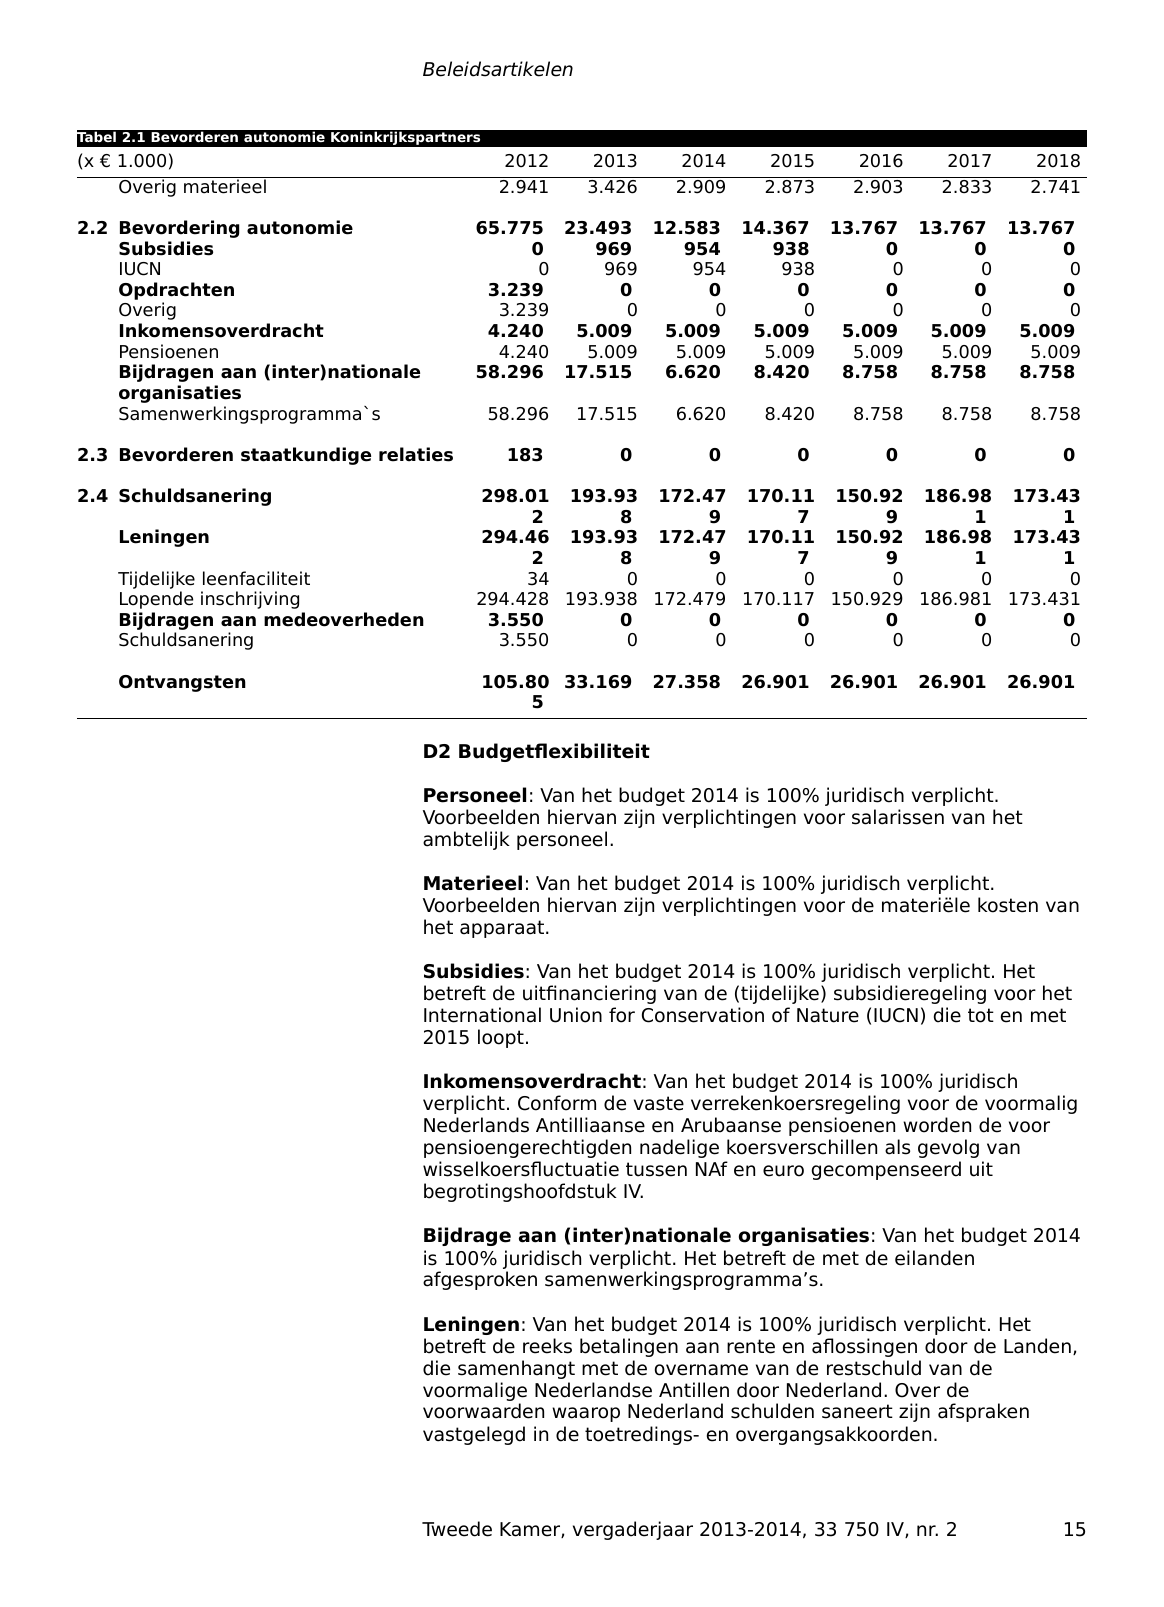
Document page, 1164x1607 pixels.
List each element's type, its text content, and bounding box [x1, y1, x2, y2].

table_cell [77, 300, 112, 321]
table_cell 0 [909, 610, 998, 630]
table_cell 0 [909, 569, 998, 589]
table_cell [821, 424, 909, 445]
table_cell 170.117 [732, 486, 821, 527]
table_cell 26.901 [998, 672, 1087, 718]
table_cell [77, 404, 112, 424]
table_cell [998, 465, 1087, 486]
table_cell [909, 424, 998, 445]
table_cell [77, 569, 112, 589]
table_cell 8.758 [909, 404, 998, 424]
table_cell 294.462 [466, 527, 555, 568]
table_cell 105.805 [466, 672, 555, 718]
table_cell 8.758 [998, 404, 1087, 424]
table_cell [466, 465, 555, 486]
table_cell [821, 651, 909, 672]
table_cell 0 [644, 445, 732, 465]
table_cell 0 [644, 280, 732, 300]
table_cell 0 [732, 610, 821, 630]
table_cell [555, 465, 644, 486]
table_cell [555, 651, 644, 672]
table_cell 0 [644, 610, 732, 630]
table_cell [77, 259, 112, 280]
table_cell 2016 [821, 147, 909, 177]
table_cell 5.009 [821, 342, 909, 362]
table_cell 0 [998, 259, 1087, 280]
table_cell 2014 [644, 147, 732, 177]
table_cell 150.929 [821, 589, 909, 610]
table_cell [77, 321, 112, 342]
table_cell 26.901 [821, 672, 909, 718]
table_cell 183 [466, 445, 555, 465]
table_cell 0 [732, 300, 821, 321]
table_cell Leningen [112, 527, 466, 568]
table_cell [112, 651, 466, 672]
table_cell 5.009 [644, 342, 732, 362]
table_cell [77, 197, 112, 218]
table_cell 172.479 [644, 486, 732, 527]
table_cell 2.941 [466, 178, 555, 197]
table_cell 0 [998, 239, 1087, 259]
table_cell 6.620 [644, 404, 732, 424]
table_cell 0 [909, 280, 998, 300]
table_cell 3.239 [466, 280, 555, 300]
table_cell 186.981 [909, 486, 998, 527]
table_cell [821, 465, 909, 486]
table_cell 2018 [998, 147, 1087, 177]
table_cell [644, 465, 732, 486]
table_cell 27.358 [644, 672, 732, 718]
table_cell 5.009 [998, 342, 1087, 362]
table_cell [732, 424, 821, 445]
table_cell [998, 197, 1087, 218]
table_cell 294.428 [466, 589, 555, 610]
table_cell Samenwerkingsprogramma`s [112, 404, 466, 424]
table_cell 26.901 [909, 672, 998, 718]
table_cell Inkomensoverdracht [112, 321, 466, 342]
table_cell [732, 197, 821, 218]
table_cell 8.420 [732, 404, 821, 424]
table_cell 26.901 [732, 672, 821, 718]
table_cell 0 [644, 300, 732, 321]
table_cell 2.873 [732, 178, 821, 197]
table_cell 150.929 [821, 486, 909, 527]
table_cell [77, 610, 112, 630]
table_cell 0 [998, 300, 1087, 321]
table_cell 2017 [909, 147, 998, 177]
table_cell 173.431 [998, 486, 1087, 527]
table_cell 0 [998, 610, 1087, 630]
table_cell 0 [909, 259, 998, 280]
table_cell [77, 362, 112, 403]
table_cell 0 [644, 569, 732, 589]
text Inkomensoverdracht: Van het budget 2014 is 100% juridisch verplicht. Conform de vaste verrekenkoersregeling voor de voormalig Nederlands Antilliaanse en Arubaanse pensioenen worden de voor pensioengerechtigden nadelige koersverschillen als gevolg van wisselkoersfluctuatie tussen NAf en euro gecompenseerd uit begrotingshoofdstuk IV. [422, 1071, 1087, 1203]
table_cell [77, 589, 112, 610]
text Bijdrage aan (inter)nationale organisaties: Van het budget 2014 is 100% juridisch verplicht. Het betreft de met de eilanden afgesproken samenwerkingsprogramma’s. [422, 1225, 1087, 1291]
table_cell 954 [644, 239, 732, 259]
table_cell 170.117 [732, 589, 821, 610]
table_cell [77, 424, 112, 445]
table_cell 0 [909, 445, 998, 465]
table_cell [909, 197, 998, 218]
table_cell 0 [555, 280, 644, 300]
table_cell 2.903 [821, 178, 909, 197]
subtitle D2 Budgetflexibiliteit [422, 741, 1087, 763]
table_cell 2015 [732, 147, 821, 177]
table_cell [466, 197, 555, 218]
table_cell 17.515 [555, 362, 644, 403]
table_cell 0 [732, 569, 821, 589]
table_cell 2.2 [77, 218, 112, 238]
table_cell 193.938 [555, 589, 644, 610]
table_cell 938 [732, 239, 821, 259]
table_cell 150.929 [821, 527, 909, 568]
table_cell 172.479 [644, 527, 732, 568]
table_cell 0 [998, 630, 1087, 651]
table_cell 173.431 [998, 527, 1087, 568]
table_cell Pensioenen [112, 342, 466, 362]
table_cell Overig materieel [112, 178, 466, 197]
table_cell 0 [998, 280, 1087, 300]
table_cell 34 [466, 569, 555, 589]
table_cell 0 [466, 239, 555, 259]
table_cell 0 [998, 569, 1087, 589]
table_cell 0 [555, 569, 644, 589]
table_cell [112, 424, 466, 445]
table_cell Opdrachten [112, 280, 466, 300]
table_cell 3.426 [555, 178, 644, 197]
table_cell [77, 630, 112, 651]
table_cell 8.420 [732, 362, 821, 403]
table_cell [644, 651, 732, 672]
table_cell 0 [821, 445, 909, 465]
table_cell 13.767 [998, 218, 1087, 238]
table_cell [77, 239, 112, 259]
table_cell Ontvangsten [112, 672, 466, 718]
table_cell 298.012 [466, 486, 555, 527]
table_cell [998, 424, 1087, 445]
table_cell [112, 465, 466, 486]
table_cell 186.981 [909, 527, 998, 568]
table_cell [77, 527, 112, 568]
table_cell 0 [555, 630, 644, 651]
table_cell 3.550 [466, 610, 555, 630]
table_cell 193.938 [555, 486, 644, 527]
table_cell [77, 342, 112, 362]
table_cell 0 [821, 630, 909, 651]
table_cell 65.775 [466, 218, 555, 238]
table_cell Overig [112, 300, 466, 321]
table_cell 5.009 [555, 321, 644, 342]
table_cell 8.758 [821, 362, 909, 403]
table_cell 186.981 [909, 589, 998, 610]
table_cell 0 [732, 280, 821, 300]
table_cell 33.169 [555, 672, 644, 718]
table_cell 0 [998, 445, 1087, 465]
table_cell 2013 [555, 147, 644, 177]
table_cell 0 [909, 239, 998, 259]
table_cell [77, 651, 112, 672]
table_cell 193.938 [555, 527, 644, 568]
table_cell 4.240 [466, 342, 555, 362]
table_cell 8.758 [998, 362, 1087, 403]
table_cell 3.550 [466, 630, 555, 651]
table_cell 2012 [466, 147, 555, 177]
table_cell 0 [909, 300, 998, 321]
table_cell 2.833 [909, 178, 998, 197]
table_cell [909, 465, 998, 486]
table_cell Schuldsanering [112, 486, 466, 527]
table_cell 0 [732, 630, 821, 651]
table_cell 0 [644, 630, 732, 651]
table_cell 170.117 [732, 527, 821, 568]
table_cell 2.741 [998, 178, 1087, 197]
table_cell [644, 197, 732, 218]
table_cell 172.479 [644, 589, 732, 610]
table_cell 0 [555, 445, 644, 465]
table_cell 5.009 [732, 342, 821, 362]
table_cell 5.009 [909, 321, 998, 342]
table_cell [77, 280, 112, 300]
table_cell 0 [821, 610, 909, 630]
text Leningen: Van het budget 2014 is 100% juridisch verplicht. Het betreft de reeks betalingen aan rente en aflossingen door de Landen, die samenhangt met de overname van de restschuld van de voormalige Nederlandse Antillen door Nederland. Over de voorwaarden waarop Nederland schulden saneert zijn afspraken vastgelegd in de toetredings- en overgangsakkoorden. [422, 1313, 1087, 1445]
table_cell 13.767 [909, 218, 998, 238]
table_cell 969 [555, 259, 644, 280]
table_cell [998, 651, 1087, 672]
table_cell [77, 465, 112, 486]
table_cell 0 [821, 259, 909, 280]
table_cell Bijdragen aan medeoverheden [112, 610, 466, 630]
table_cell Subsidies [112, 239, 466, 259]
table_cell [909, 651, 998, 672]
table_cell 0 [821, 280, 909, 300]
table_cell [555, 424, 644, 445]
table_cell Bevordering autonomie [112, 218, 466, 238]
table_cell 14.367 [732, 218, 821, 238]
table_cell 23.493 [555, 218, 644, 238]
table_cell 2.3 [77, 445, 112, 465]
table_cell Schuldsanering [112, 630, 466, 651]
table_cell 0 [821, 569, 909, 589]
table_cell 0 [466, 259, 555, 280]
table_cell 8.758 [909, 362, 998, 403]
table_cell 5.009 [732, 321, 821, 342]
table_cell 5.009 [909, 342, 998, 362]
table_cell [821, 197, 909, 218]
table_cell [555, 197, 644, 218]
table_cell Lopende inschrijving [112, 589, 466, 610]
table_cell 938 [732, 259, 821, 280]
table_cell 969 [555, 239, 644, 259]
table_cell [732, 465, 821, 486]
table_cell 0 [555, 610, 644, 630]
table_cell 13.767 [821, 218, 909, 238]
table_cell 2.909 [644, 178, 732, 197]
table_cell 0 [555, 300, 644, 321]
table_cell 58.296 [466, 362, 555, 403]
table_cell [77, 672, 112, 718]
table_cell [732, 651, 821, 672]
table_cell 0 [821, 239, 909, 259]
table_cell 12.583 [644, 218, 732, 238]
table_cell 6.620 [644, 362, 732, 403]
text Materieel: Van het budget 2014 is 100% juridisch verplicht. Voorbeelden hiervan zijn verplichtingen voor de materiële kosten van het apparaat. [422, 873, 1087, 939]
table_cell 2.4 [77, 486, 112, 527]
table_cell 3.239 [466, 300, 555, 321]
table_cell (x € 1.000) [77, 147, 466, 177]
table_cell 8.758 [821, 404, 909, 424]
table_cell [466, 651, 555, 672]
table_cell 0 [909, 630, 998, 651]
table_cell Bevorderen staatkundige relaties [112, 445, 466, 465]
table_header Tabel 2.1 Bevorderen autonomie Koninkrijkspartners [77, 130, 1087, 146]
table_cell 954 [644, 259, 732, 280]
table_cell [466, 424, 555, 445]
table_cell 17.515 [555, 404, 644, 424]
table_cell 5.009 [998, 321, 1087, 342]
table_cell [77, 178, 112, 197]
table_cell 4.240 [466, 321, 555, 342]
table_cell 5.009 [555, 342, 644, 362]
text Personeel: Van het budget 2014 is 100% juridisch verplicht. Voorbeelden hiervan zijn verplichtingen voor salarissen van het ambtelijk personeel. [422, 785, 1087, 851]
table_cell 173.431 [998, 589, 1087, 610]
table_cell 0 [732, 445, 821, 465]
table_cell 58.296 [466, 404, 555, 424]
table_cell [112, 197, 466, 218]
table_cell 5.009 [821, 321, 909, 342]
text Subsidies: Van het budget 2014 is 100% juridisch verplicht. Het betreft de uitfinanciering van de (tijdelijke) subsidieregeling voor het International Union for Conservation of Nature (IUCN) die tot en met 2015 loopt. [422, 961, 1087, 1049]
table_cell 5.009 [644, 321, 732, 342]
table_cell Tijdelijke leenfaciliteit [112, 569, 466, 589]
table_cell IUCN [112, 259, 466, 280]
table_cell 0 [821, 300, 909, 321]
table_cell Bijdragen aan (inter)nationale organisaties [112, 362, 466, 403]
table_cell [644, 424, 732, 445]
